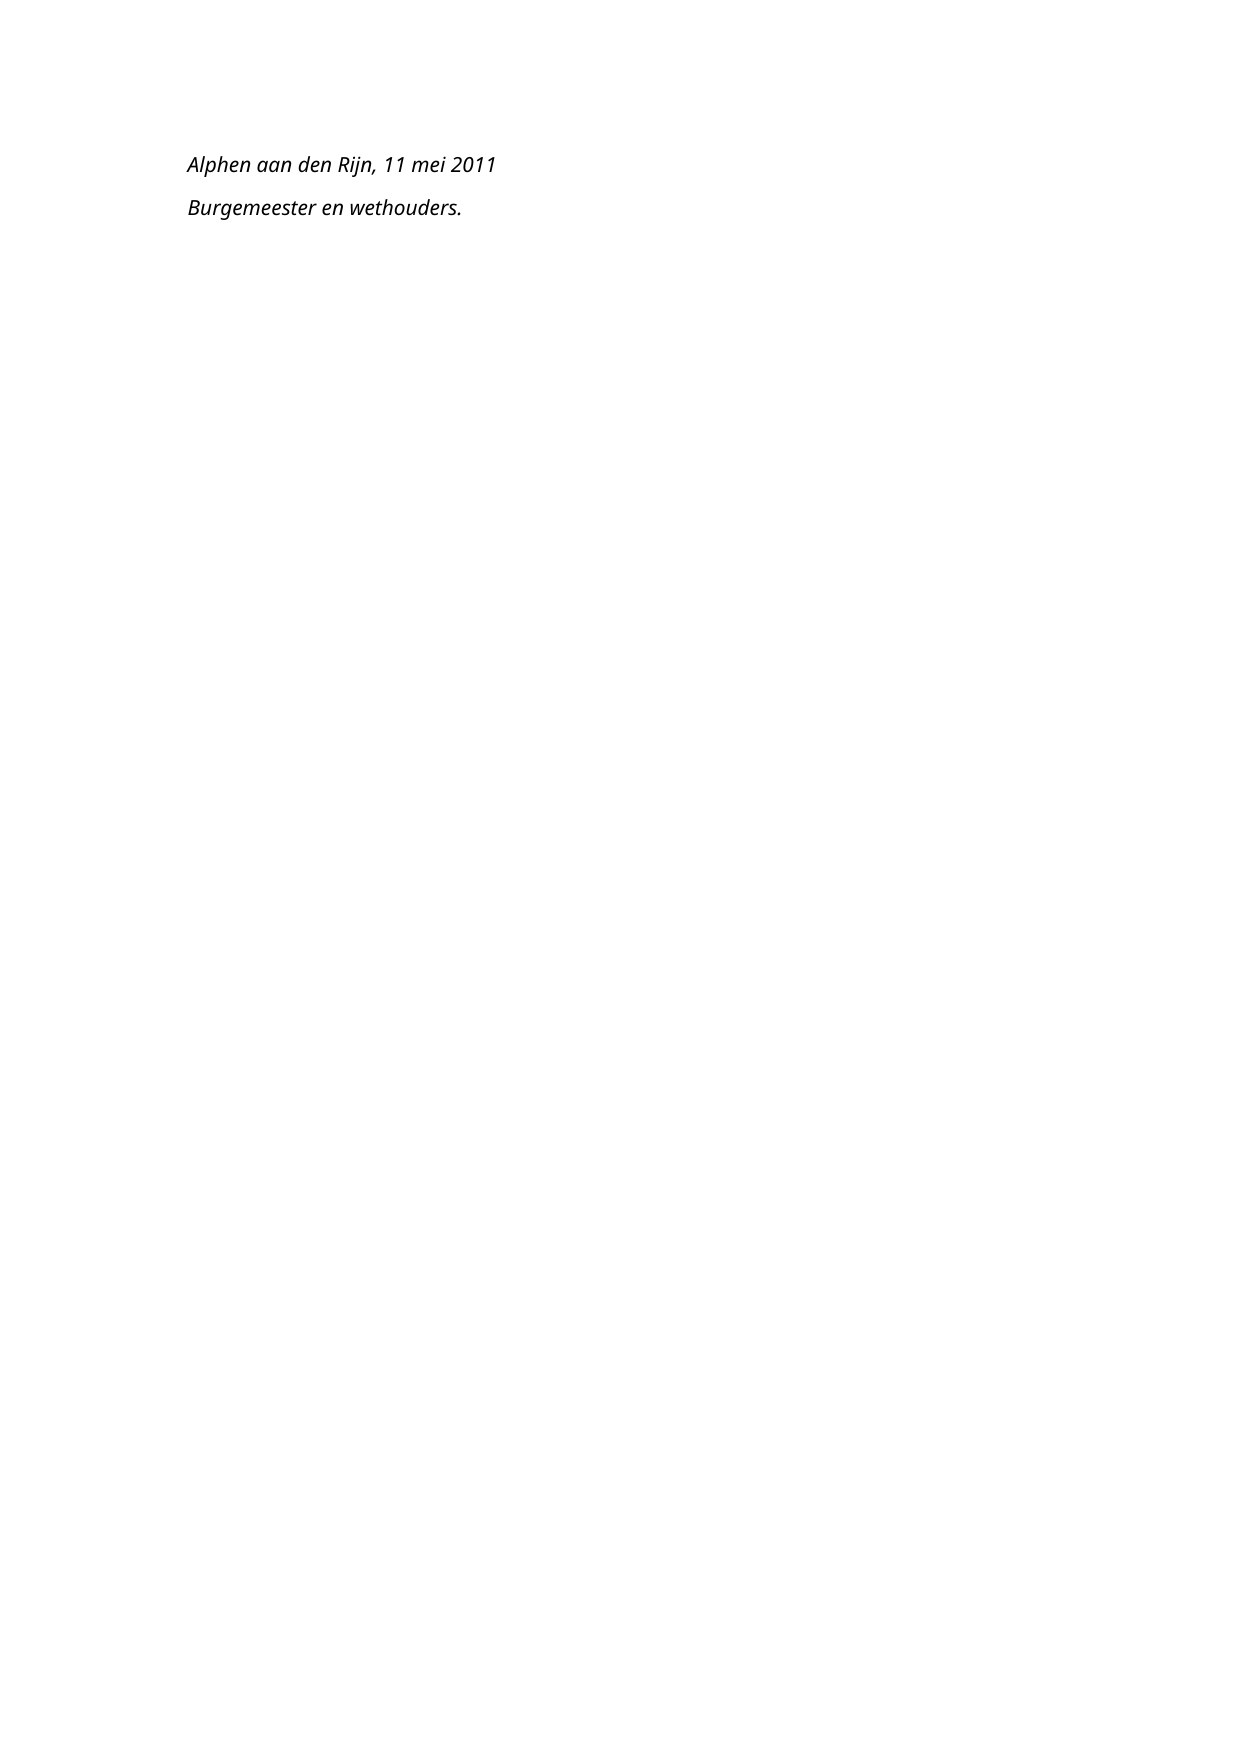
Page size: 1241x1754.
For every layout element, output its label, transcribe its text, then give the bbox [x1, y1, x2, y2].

text Burgemeester en wethouders. [187, 193, 1053, 222]
text Alphen aan den Rijn, 11 mei 2011 [187, 150, 1053, 178]
